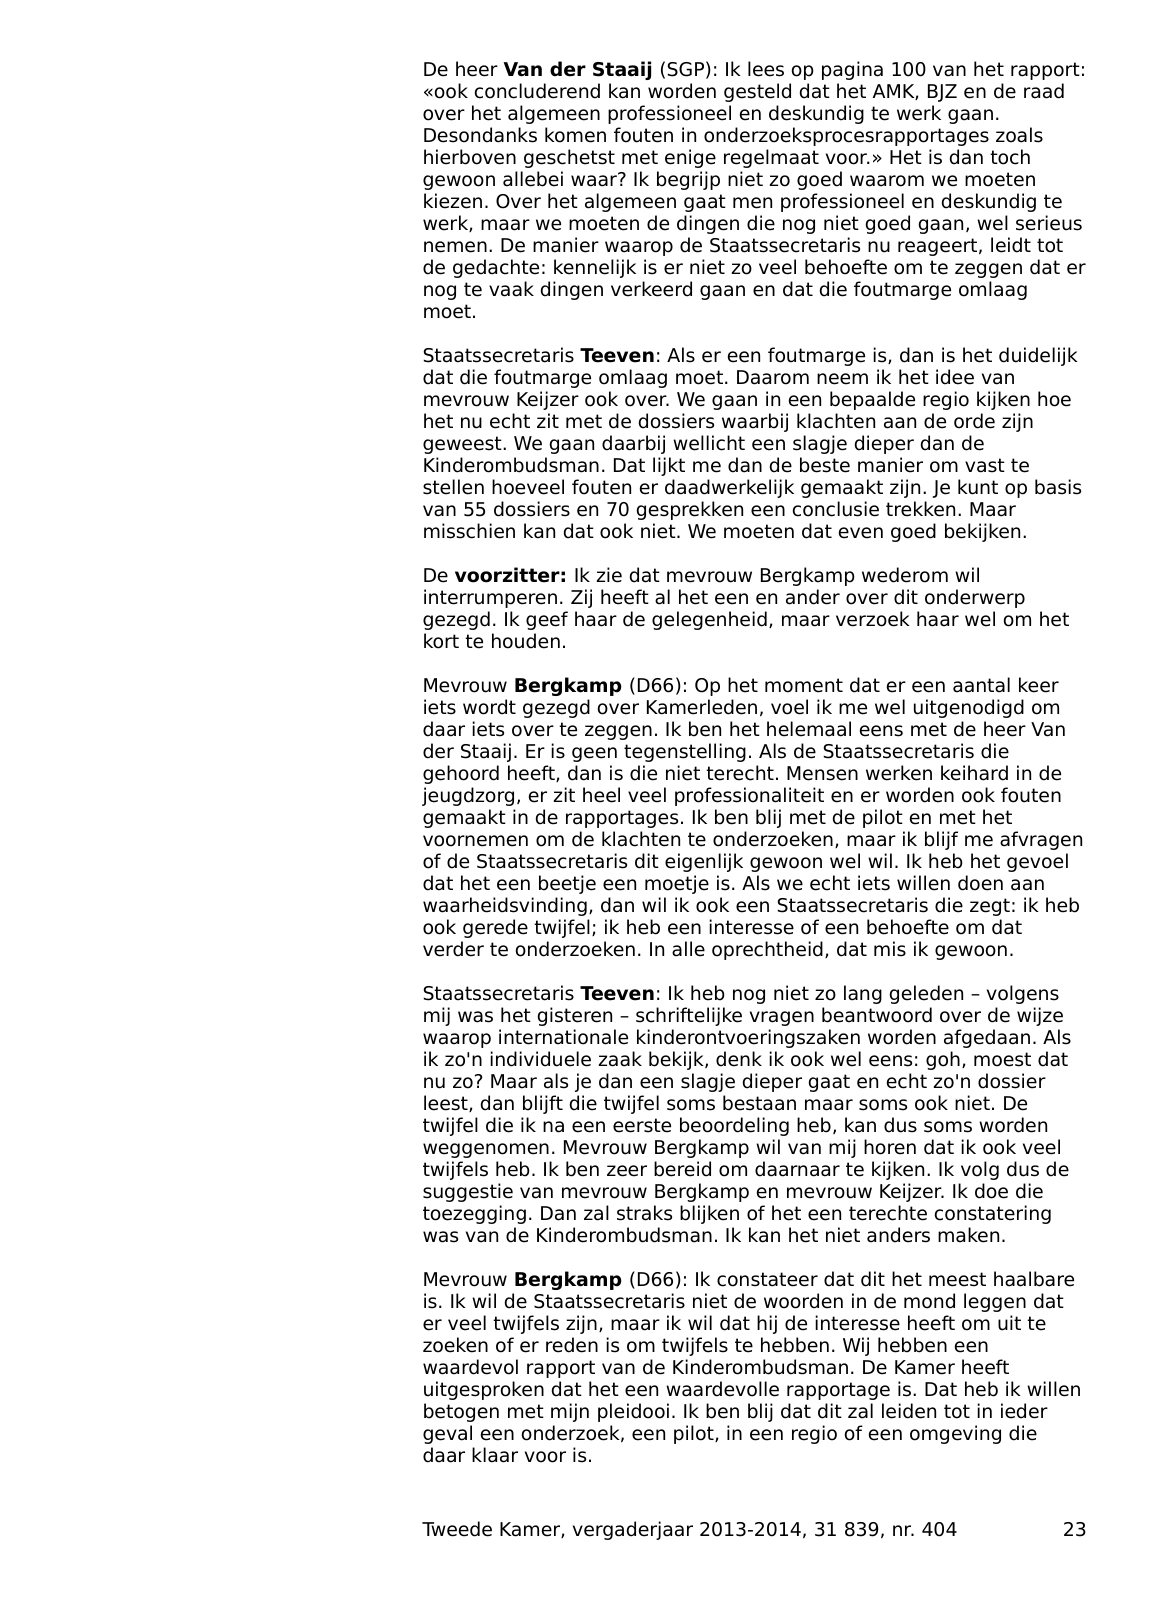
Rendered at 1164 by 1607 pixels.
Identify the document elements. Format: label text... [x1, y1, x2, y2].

text De voorzitter: Ik zie dat mevrouw Bergkamp wederom wil interrumperen. Zij heeft al het een en ander over dit onderwerp gezegd. Ik geef haar de gelegenheid, maar verzoek haar wel om het kort te houden. [422, 565, 1087, 653]
text Mevrouw Bergkamp (D66): Op het moment dat er een aantal keer iets wordt gezegd over Kamerleden, voel ik me wel uitgenodigd om daar iets over te zeggen. Ik ben het helemaal eens met de heer Van der Staaij. Er is geen tegenstelling. Als de Staatssecretaris die gehoord heeft, dan is die niet terecht. Mensen werken keihard in de jeugdzorg, er zit heel veel professionaliteit en er worden ook fouten gemaakt in de rapportages. Ik ben blij met de pilot en met het voornemen om de klachten te onderzoeken, maar ik blijf me afvragen of de Staatssecretaris dit eigenlijk gewoon wel wil. Ik heb het gevoel dat het een beetje een moetje is. Als we echt iets willen doen aan waarheidsvinding, dan wil ik ook een Staatssecretaris die zegt: ik heb ook gerede twijfel; ik heb een interesse of een behoefte om dat verder te onderzoeken. In alle oprechtheid, dat mis ik gewoon. [422, 675, 1087, 961]
text De heer Van der Staaij (SGP): Ik lees op pagina 100 van het rapport: «ook concluderend kan worden gesteld dat het AMK, BJZ en de raad over het algemeen professioneel en deskundig te werk gaan. Desondanks komen fouten in onderzoeksprocesrapportages zoals hierboven geschetst met enige regelmaat voor.» Het is dan toch gewoon allebei waar? Ik begrijp niet zo goed waarom we moeten kiezen. Over het algemeen gaat men professioneel en deskundig te werk, maar we moeten de dingen die nog niet goed gaan, wel serieus nemen. De manier waarop de Staatssecretaris nu reageert, leidt tot de gedachte: kennelijk is er niet zo veel behoefte om te zeggen dat er nog te vaak dingen verkeerd gaan en dat die foutmarge omlaag moet. [422, 59, 1087, 323]
text Staatssecretaris Teeven: Ik heb nog niet zo lang geleden – volgens mij was het gisteren – schriftelijke vragen beantwoord over de wijze waarop internationale kinderontvoeringszaken worden afgedaan. Als ik zo'n individuele zaak bekijk, denk ik ook wel eens: goh, moest dat nu zo? Maar als je dan een slagje dieper gaat en echt zo'n dossier leest, dan blijft die twijfel soms bestaan maar soms ook niet. De twijfel die ik na een eerste beoordeling heb, kan dus soms worden weggenomen. Mevrouw Bergkamp wil van mij horen dat ik ook veel twijfels heb. Ik ben zeer bereid om daarnaar te kijken. Ik volg dus de suggestie van mevrouw Bergkamp en mevrouw Keijzer. Ik doe die toezegging. Dan zal straks blijken of het een terechte constatering was van de Kinderombudsman. Ik kan het niet anders maken. [422, 983, 1087, 1247]
text Staatssecretaris Teeven: Als er een foutmarge is, dan is het duidelijk dat die foutmarge omlaag moet. Daarom neem ik het idee van mevrouw Keijzer ook over. We gaan in een bepaalde regio kijken hoe het nu echt zit met de dossiers waarbij klachten aan de orde zijn geweest. We gaan daarbij wellicht een slagje dieper dan de Kinderombudsman. Dat lijkt me dan de beste manier om vast te stellen hoeveel fouten er daadwerkelijk gemaakt zijn. Je kunt op basis van 55 dossiers en 70 gesprekken een conclusie trekken. Maar misschien kan dat ook niet. We moeten dat even goed bekijken. [422, 345, 1087, 543]
text Mevrouw Bergkamp (D66): Ik constateer dat dit het meest haalbare is. Ik wil de Staatssecretaris niet de woorden in de mond leggen dat er veel twijfels zijn, maar ik wil dat hij de interesse heeft om uit te zoeken of er reden is om twijfels te hebben. Wij hebben een waardevol rapport van de Kinderombudsman. De Kamer heeft uitgesproken dat het een waardevolle rapportage is. Dat heb ik willen betogen met mijn pleidooi. Ik ben blij dat dit zal leiden tot in ieder geval een onderzoek, een pilot, in een regio of een omgeving die daar klaar voor is. [422, 1269, 1087, 1467]
